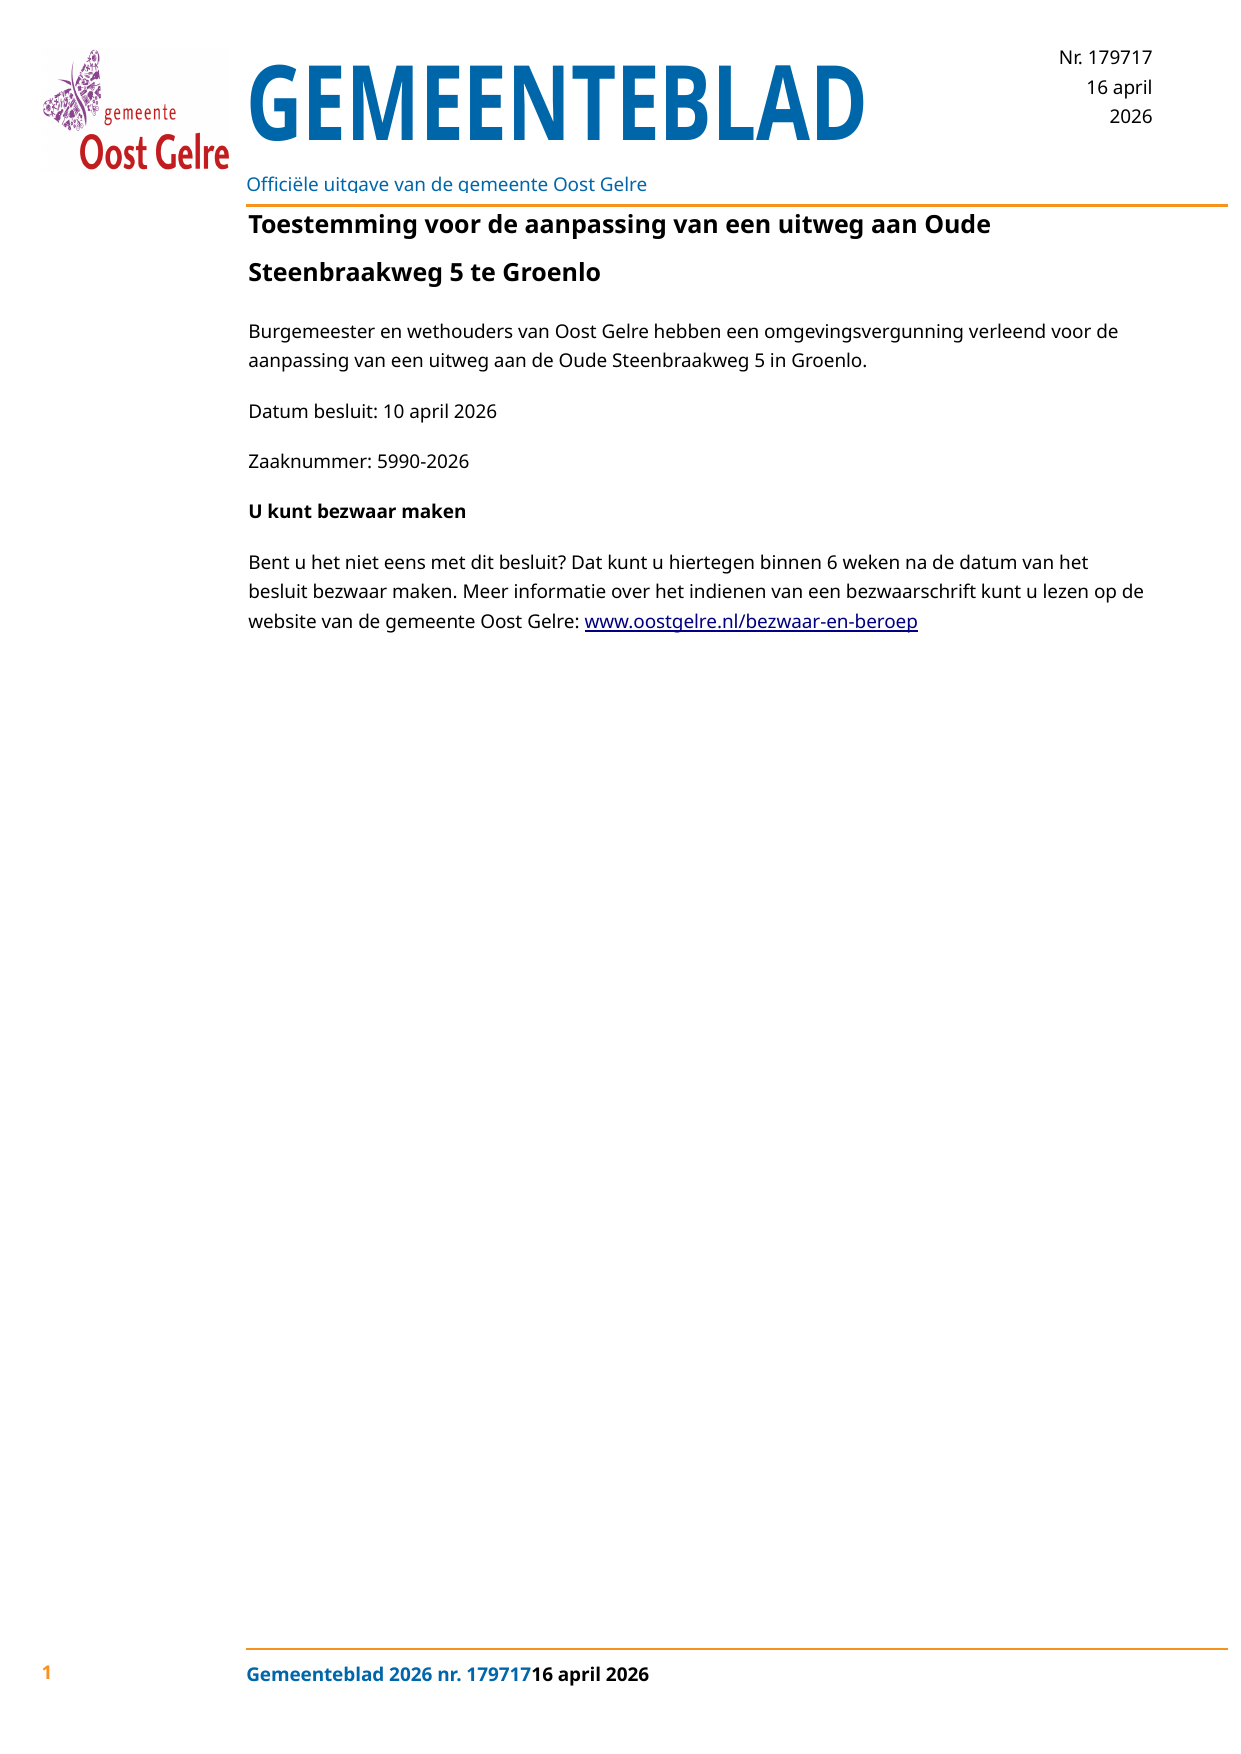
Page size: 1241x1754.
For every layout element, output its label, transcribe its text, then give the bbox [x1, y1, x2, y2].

text Toestemming voor de aanpassing van een uitweg aan Oude Steenbraakweg 5 te Groenlo [248, 207, 1152, 288]
text Bent u het niet eens met dit besluit? Dat kunt u hiertegen binnen 6 weken na de datum van het besluit bezwaar maken. Meer informatie over het indienen van een bezwaarschrift kunt u lezen op de website van de gemeente Oost Gelre: www.oostgelre.nl/bezwaar-en-beroep [248, 549, 1152, 634]
text Datum besluit: 10 april 2026 [248, 398, 1152, 424]
picture [41, 47, 231, 172]
text Zaaknummer: 5990-2026 [248, 448, 1152, 474]
text Burgemeester en wethouders van Oost Gelre hebben een omgevingsvergunning verleend voor de aanpassing van een uitweg aan de Oude Steenbraakweg 5 in Groenlo. [248, 318, 1152, 373]
text U kunt bezwaar maken [248, 499, 1152, 524]
